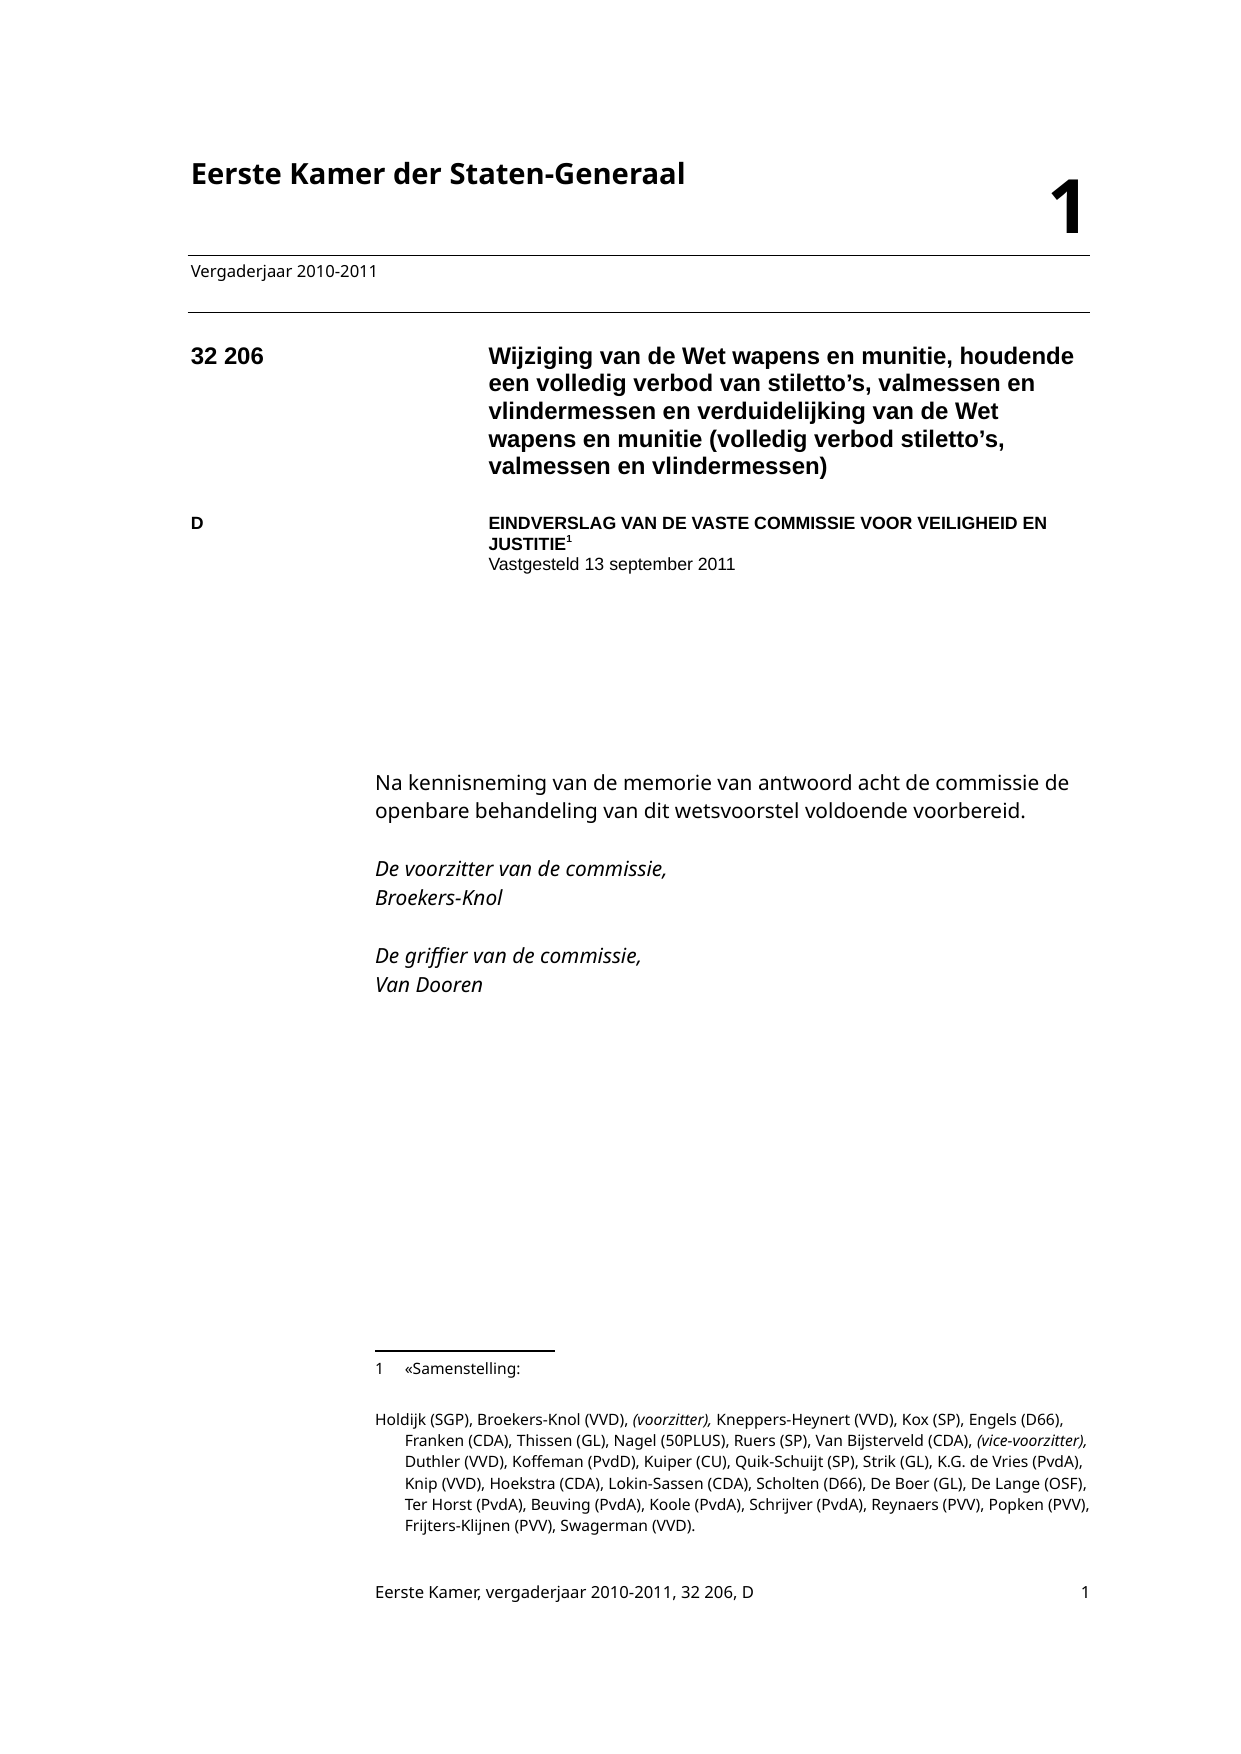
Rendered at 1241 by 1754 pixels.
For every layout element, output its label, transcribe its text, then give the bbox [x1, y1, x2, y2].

text De griffier van de commissie, [375, 941, 1090, 970]
text De voorzitter van de commissie, [375, 854, 1090, 883]
table_cell D [188, 510, 485, 649]
table_header Eerste Kamer der Staten-Generaal [188, 150, 909, 255]
text Na kennisneming van de memorie van antwoord acht de commissie de openbare behandeling van dit wetsvoorstel voldoende voorbereid. [375, 768, 1090, 824]
table_cell 32 206 [188, 339, 485, 510]
text Broekers-Knol [375, 883, 1090, 911]
table_cell [188, 313, 485, 339]
table_cell EINDVERSLAG VAN DE VASTE COMMISSIE VOOR VEILIGHEID EN JUSTITIE Vastgesteld 13 september 2011 [485, 510, 1090, 649]
table_header 1 [910, 150, 1090, 255]
table_cell Vergaderjaar 2010-2011 [188, 256, 485, 312]
table_cell Wijziging van de Wet wapens en munitie, houdende een volledig verbod van stiletto’s, valmessen en vlindermessen en verduidelijking van de Wet wapens en munitie (volledig verbod stiletto’s, valmessen en vlindermessen) [485, 339, 1090, 510]
table_cell [485, 313, 1090, 339]
text Van Dooren [375, 970, 1090, 998]
table_cell [485, 256, 1090, 312]
